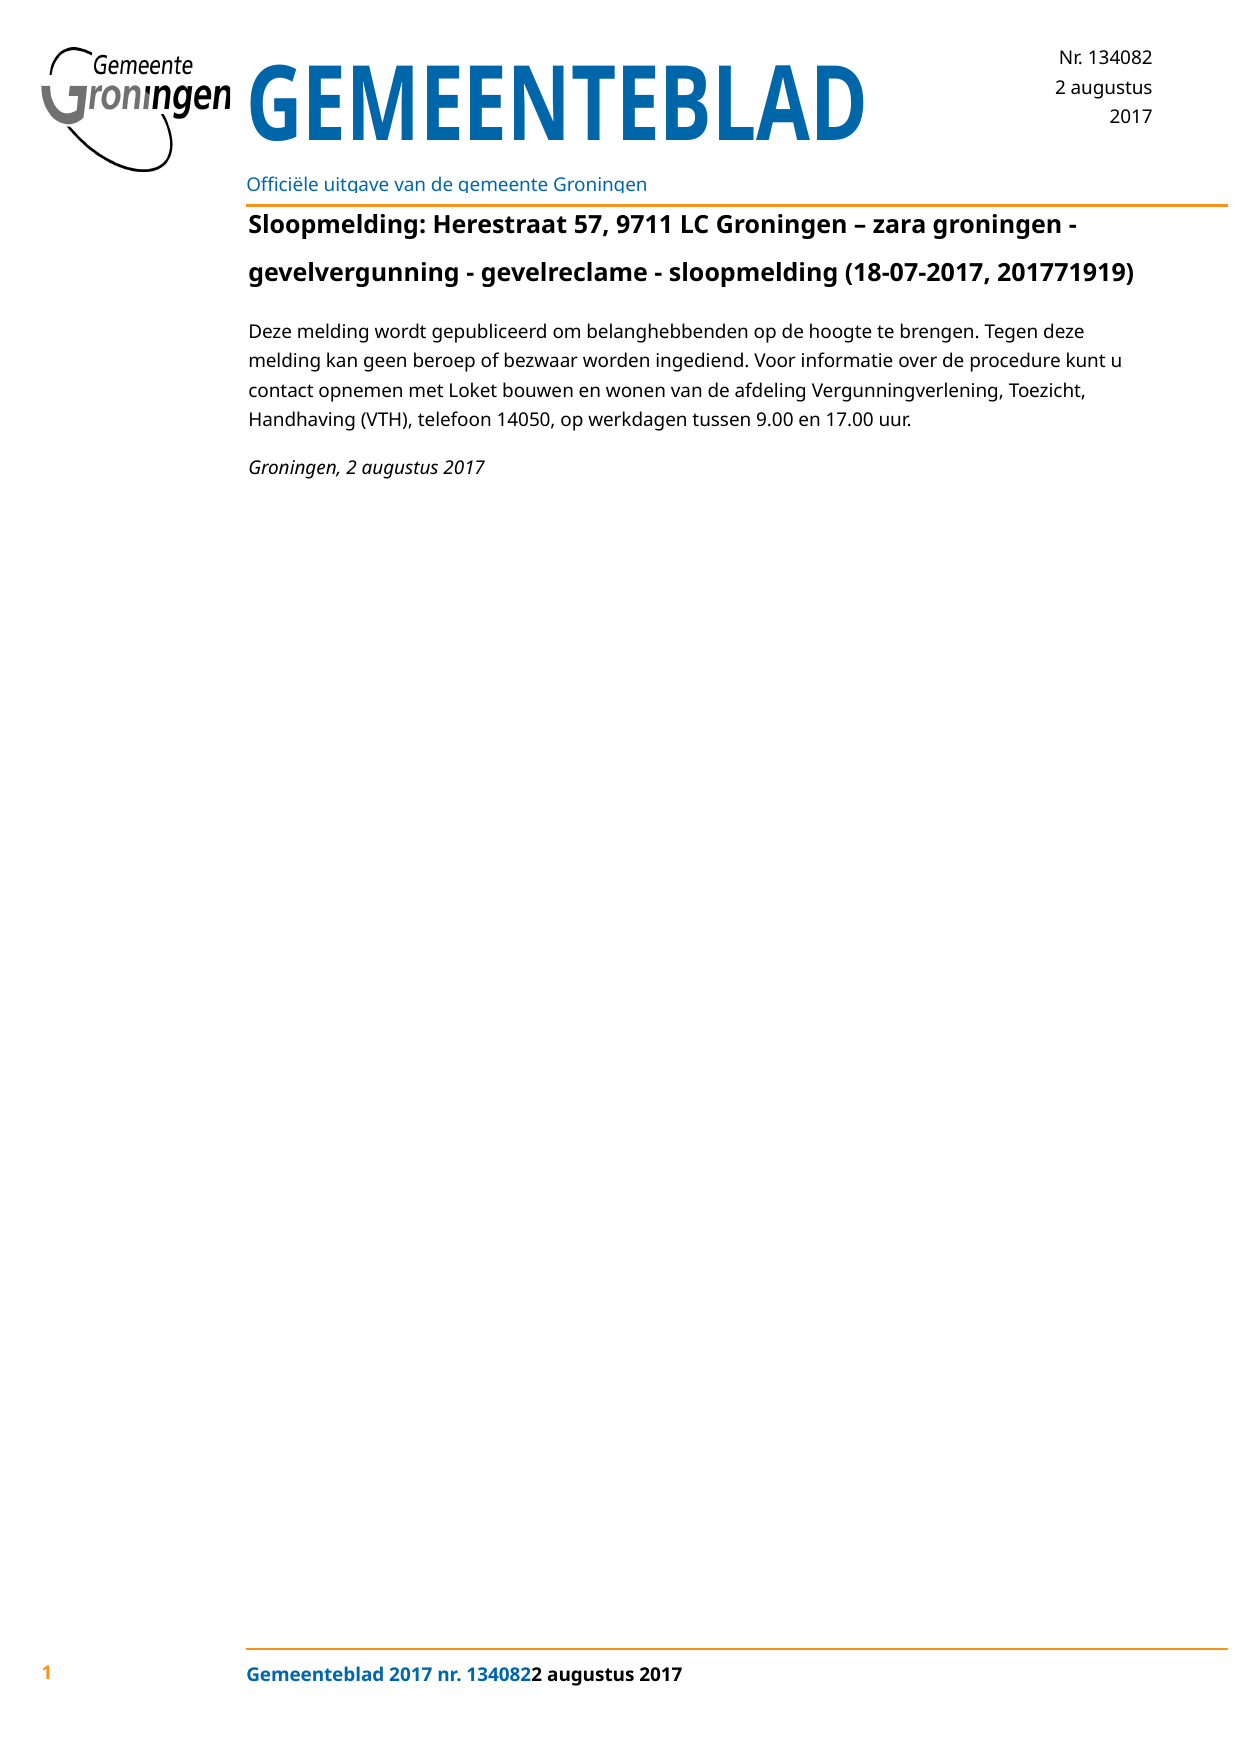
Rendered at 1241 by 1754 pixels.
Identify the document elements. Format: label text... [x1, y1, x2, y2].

text Sloopmelding: Herestraat 57, 9711 LC Groningen – zara groningen - gevelvergunning - gevelreclame - sloopmelding (18-07-2017, 201771919) [248, 207, 1152, 288]
text Groningen, 2 augustus 2017 [248, 454, 1152, 480]
picture [41, 47, 231, 172]
text Deze melding wordt gepubliceerd om belanghebbenden op de hoogte te brengen. Tegen deze melding kan geen beroep of bezwaar worden ingediend. Voor informatie over de procedure kunt u contact opnemen met Loket bouwen en wonen van de afdeling Vergunningverlening, Toezicht, Handhaving (VTH), telefoon 14050, op werkdagen tussen 9.00 en 17.00 uur. [248, 318, 1152, 432]
